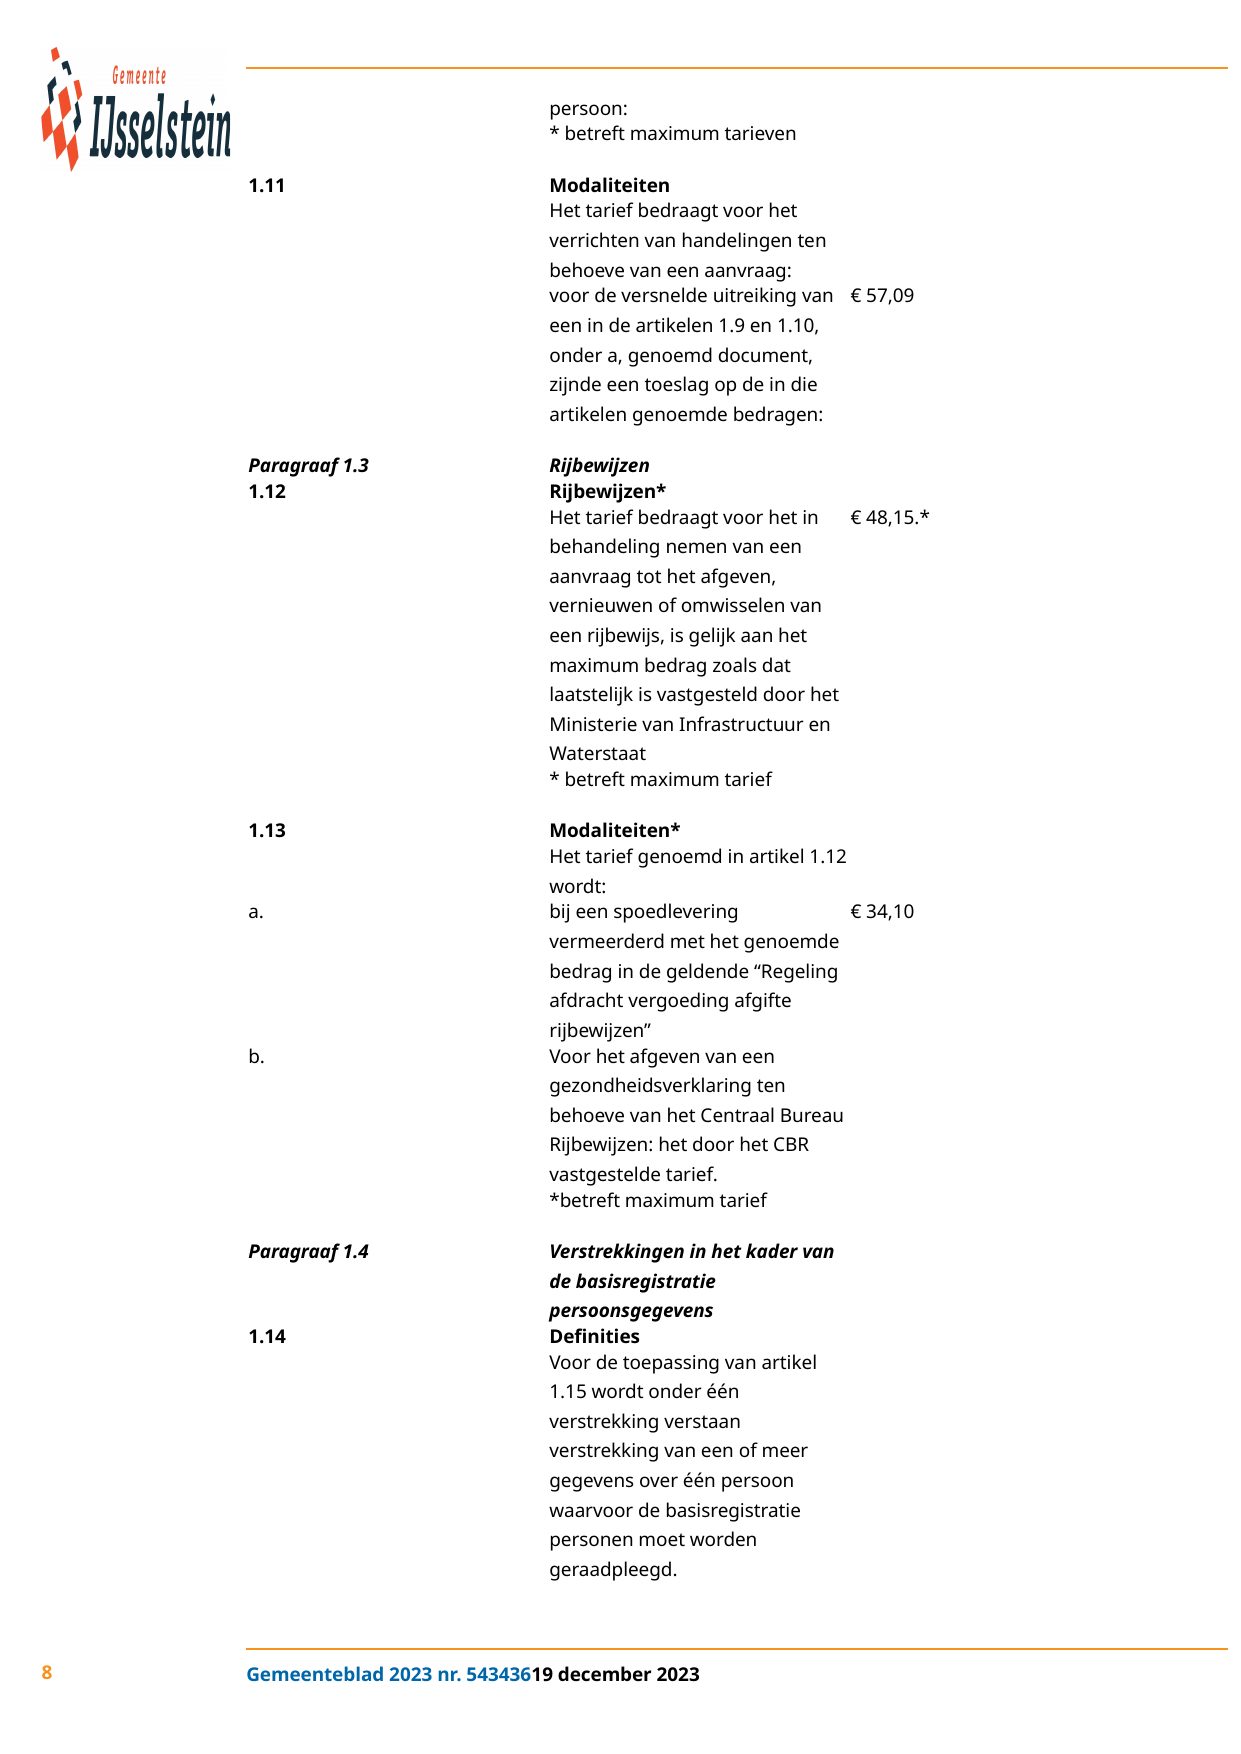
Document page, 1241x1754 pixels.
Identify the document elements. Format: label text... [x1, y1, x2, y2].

table_cell [850, 766, 1152, 792]
table_cell [850, 453, 1152, 478]
table_cell [248, 844, 549, 899]
table_cell Rijbewijzen* [549, 478, 850, 504]
table_cell [850, 1349, 1152, 1582]
table_cell Paragraaf 1.3 [248, 453, 549, 478]
table_cell [549, 427, 850, 452]
table_cell [850, 1213, 1152, 1238]
table_cell Voor de toepassing van artikel 1.15 wordt onder één verstrekking verstaan verstrekking van een of meer gegevens over één persoon waarvoor de basisregistratie personen moet worden geraadpleegd. [549, 1349, 850, 1582]
table_cell [850, 121, 1152, 146]
table_cell [248, 121, 549, 146]
table_cell [248, 283, 549, 427]
table_cell [549, 792, 850, 818]
table_cell [248, 198, 549, 283]
table_cell [248, 1349, 549, 1582]
table_cell [248, 427, 549, 452]
table_cell b. [248, 1043, 549, 1187]
table_cell € 48,15.* [850, 504, 1152, 766]
table_cell a. [248, 899, 549, 1043]
table_cell Verstrekkingen in het kader van de basisregistratie persoonsgegevens [549, 1238, 850, 1323]
table_cell [850, 146, 1152, 172]
table_cell [850, 792, 1152, 818]
table_cell 1.12 [248, 478, 549, 504]
table_cell [850, 1323, 1152, 1349]
table_cell Modaliteiten* [549, 818, 850, 843]
table_cell [248, 766, 549, 792]
table_cell 1.13 [248, 818, 549, 843]
table_cell bij een spoedlevering vermeerderd met het genoemde bedrag in de geldende “Regeling afdracht vergoeding afgifte rijbewijzen” [549, 899, 850, 1043]
picture [41, 47, 231, 172]
table_cell [248, 504, 549, 766]
table_cell [248, 792, 549, 818]
table_cell [549, 1213, 850, 1238]
table_cell Voor het afgeven van een gezondheidsverklaring ten behoeve van het Centraal Bureau Rijbewijzen: het door het CBR vastgestelde tarief. [549, 1043, 850, 1187]
table_cell Het tarief bedraagt voor het verrichten van handelingen ten behoeve van een aanvraag: [549, 198, 850, 283]
table_cell [549, 1582, 850, 1607]
table_cell [850, 172, 1152, 198]
table_cell Het tarief bedraagt voor het in behandeling nemen van een aanvraag tot het afgeven, vernieuwen of omwisselen van een rijbewijs, is gelijk aan het maximum bedrag zoals dat laatstelijk is vastgesteld door het Ministerie van Infrastructuur en Waterstaat [549, 504, 850, 766]
table_cell 1.14 [248, 1323, 549, 1349]
table_cell [850, 198, 1152, 283]
table_cell voor de versnelde uitreiking van een in de artikelen 1.9 en 1.10, onder a, genoemd document, zijnde een toeslag op de in die artikelen genoemde bedragen: [549, 283, 850, 427]
table_cell [248, 95, 549, 121]
table_cell [850, 1043, 1152, 1187]
table_cell € 57,09 [850, 283, 1152, 427]
table_cell [850, 427, 1152, 452]
table_cell Paragraaf 1.4 [248, 1238, 549, 1323]
table_cell 1.11 [248, 172, 549, 198]
table_cell * betreft maximum tarieven [549, 121, 850, 146]
table_cell [850, 1582, 1152, 1607]
table_cell [850, 1238, 1152, 1323]
table_cell [850, 1187, 1152, 1213]
table_cell [248, 1213, 549, 1238]
table_cell Modaliteiten [549, 172, 850, 198]
table_cell [248, 1582, 549, 1607]
table_cell Het tarief genoemd in artikel 1.12 wordt: [549, 844, 850, 899]
table_cell [850, 478, 1152, 504]
table_cell *betreft maximum tarief [549, 1187, 850, 1213]
table_cell [850, 818, 1152, 843]
table_cell [549, 146, 850, 172]
table_cell [248, 146, 549, 172]
table_cell persoon: [549, 95, 850, 121]
table_cell [850, 844, 1152, 899]
table_cell € 34,10 [850, 899, 1152, 1043]
table_cell Rijbewijzen [549, 453, 850, 478]
table_cell Definities [549, 1323, 850, 1349]
table_cell * betreft maximum tarief [549, 766, 850, 792]
table_cell [248, 1187, 549, 1213]
table_cell [850, 95, 1152, 121]
